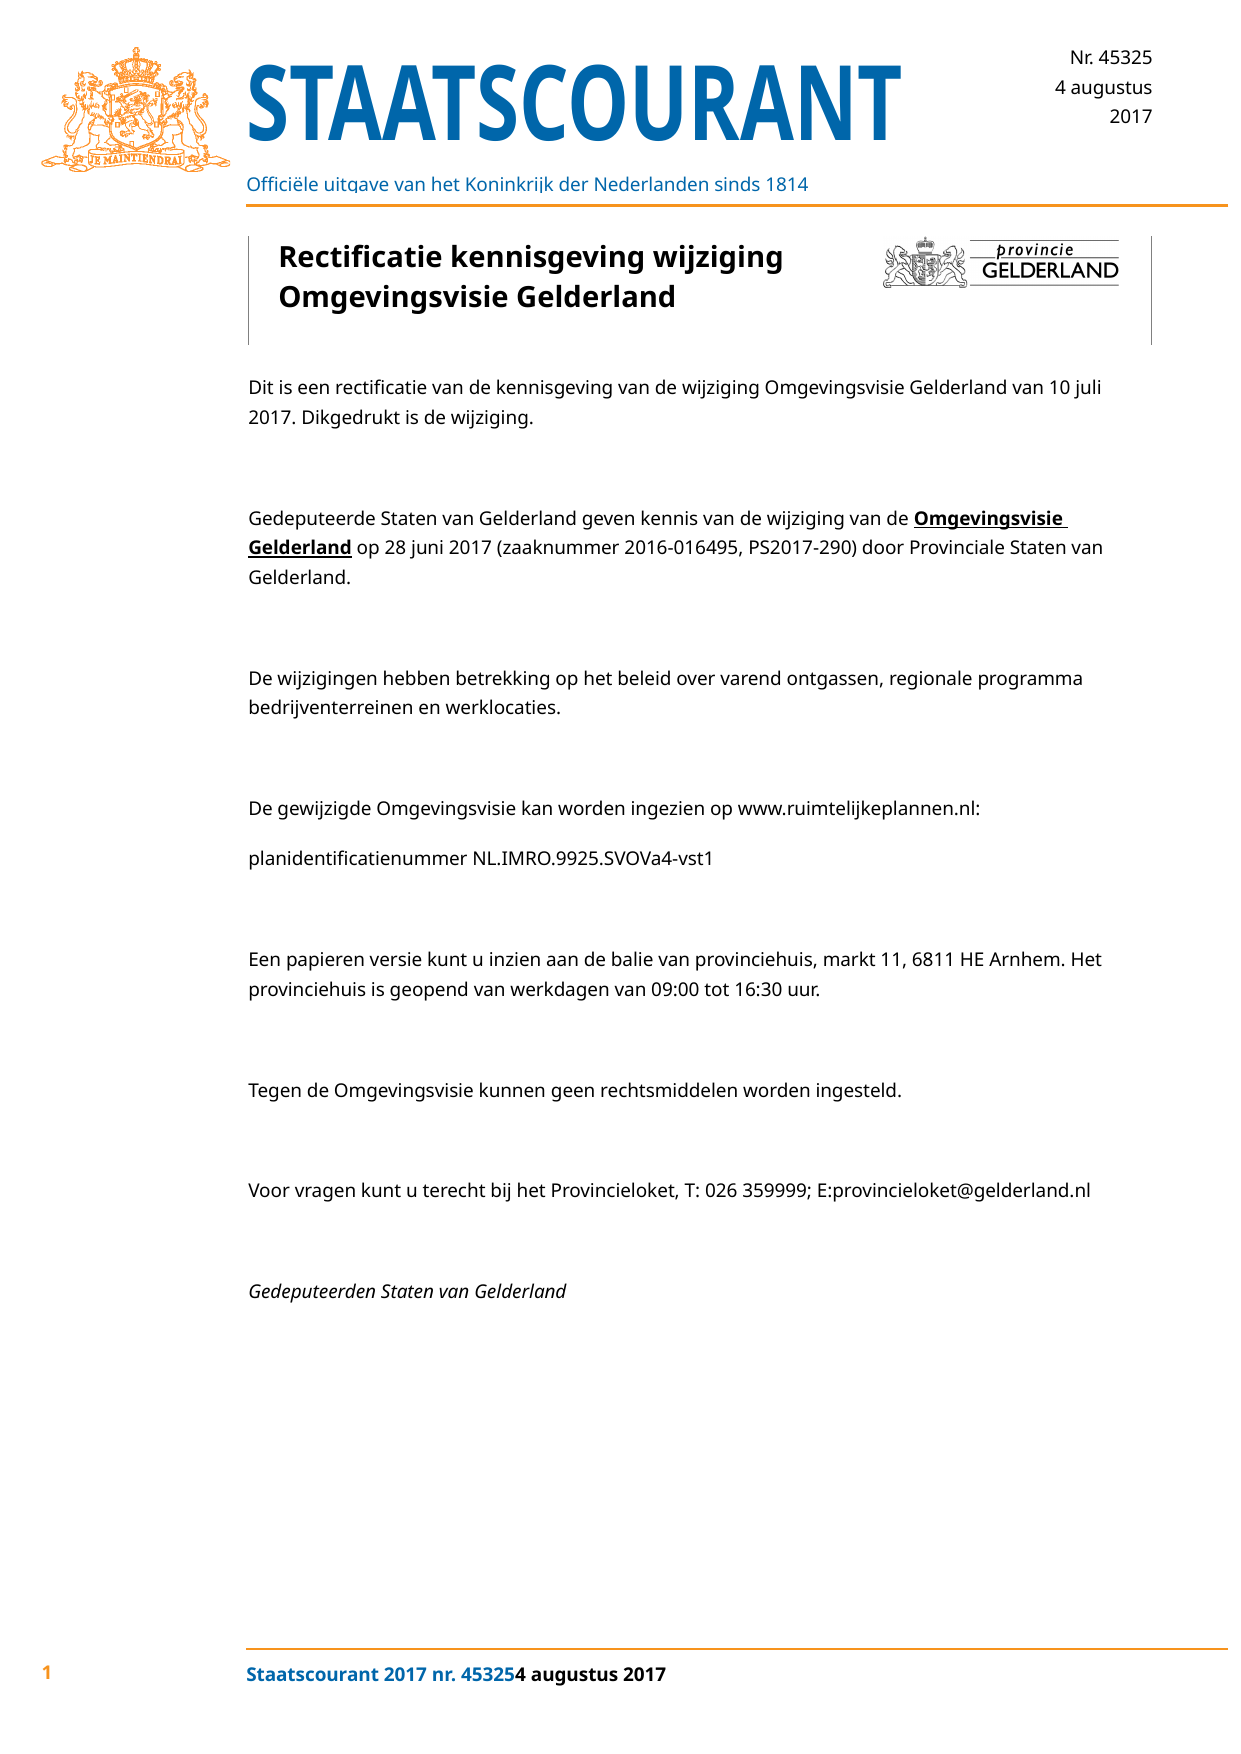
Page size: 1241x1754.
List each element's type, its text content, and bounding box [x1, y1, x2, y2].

text Een papieren versie kunt u inzien aan de balie van provinciehuis, markt 11, 6811 HE Arnhem. Het provinciehuis is geopend van werkdagen van 09:00 tot 16:30 uur. [248, 946, 1152, 1002]
text Gedeputeerden Staten van Gelderland [248, 1278, 1152, 1304]
picture [882, 236, 1119, 290]
text Gedeputeerde Staten van Gelderland geven kennis van de wijziging van de Omgevingsvisie Gelderland op 28 juni 2017 (zaaknummer 2016-016495, PS2017-290) door Provinciale Staten van Gelderland. [248, 505, 1152, 589]
table_header Rectificatie kennisgeving wijziging Omgevingsvisie Gelderland [249, 236, 850, 345]
text Tegen de Omgevingsvisie kunnen geen rechtsmiddelen worden ingesteld. [248, 1077, 1152, 1102]
table_header [850, 236, 1151, 345]
text planidentificatienummer NL.IMRO.9925.SVOVa4-vst1 [248, 846, 1152, 871]
text De wijzigingen hebben betrekking op het beleid over varend ontgassen, regionale programma bedrijventerreinen en werklocaties. [248, 665, 1152, 720]
picture [41, 47, 231, 172]
text Voor vragen kunt u terecht bij het Provincieloket, T: 026 359999; E:provincieloket@gelderland.nl [248, 1178, 1152, 1203]
text Dit is een rectificatie van de kennisgeving van de wijziging Omgevingsvisie Gelderland van 10 juli 2017. Dikgedrukt is de wijziging. [248, 374, 1152, 429]
text De gewijzigde Omgevingsvisie kan worden ingezien op www.ruimtelijkeplannen.nl: [248, 795, 1152, 821]
